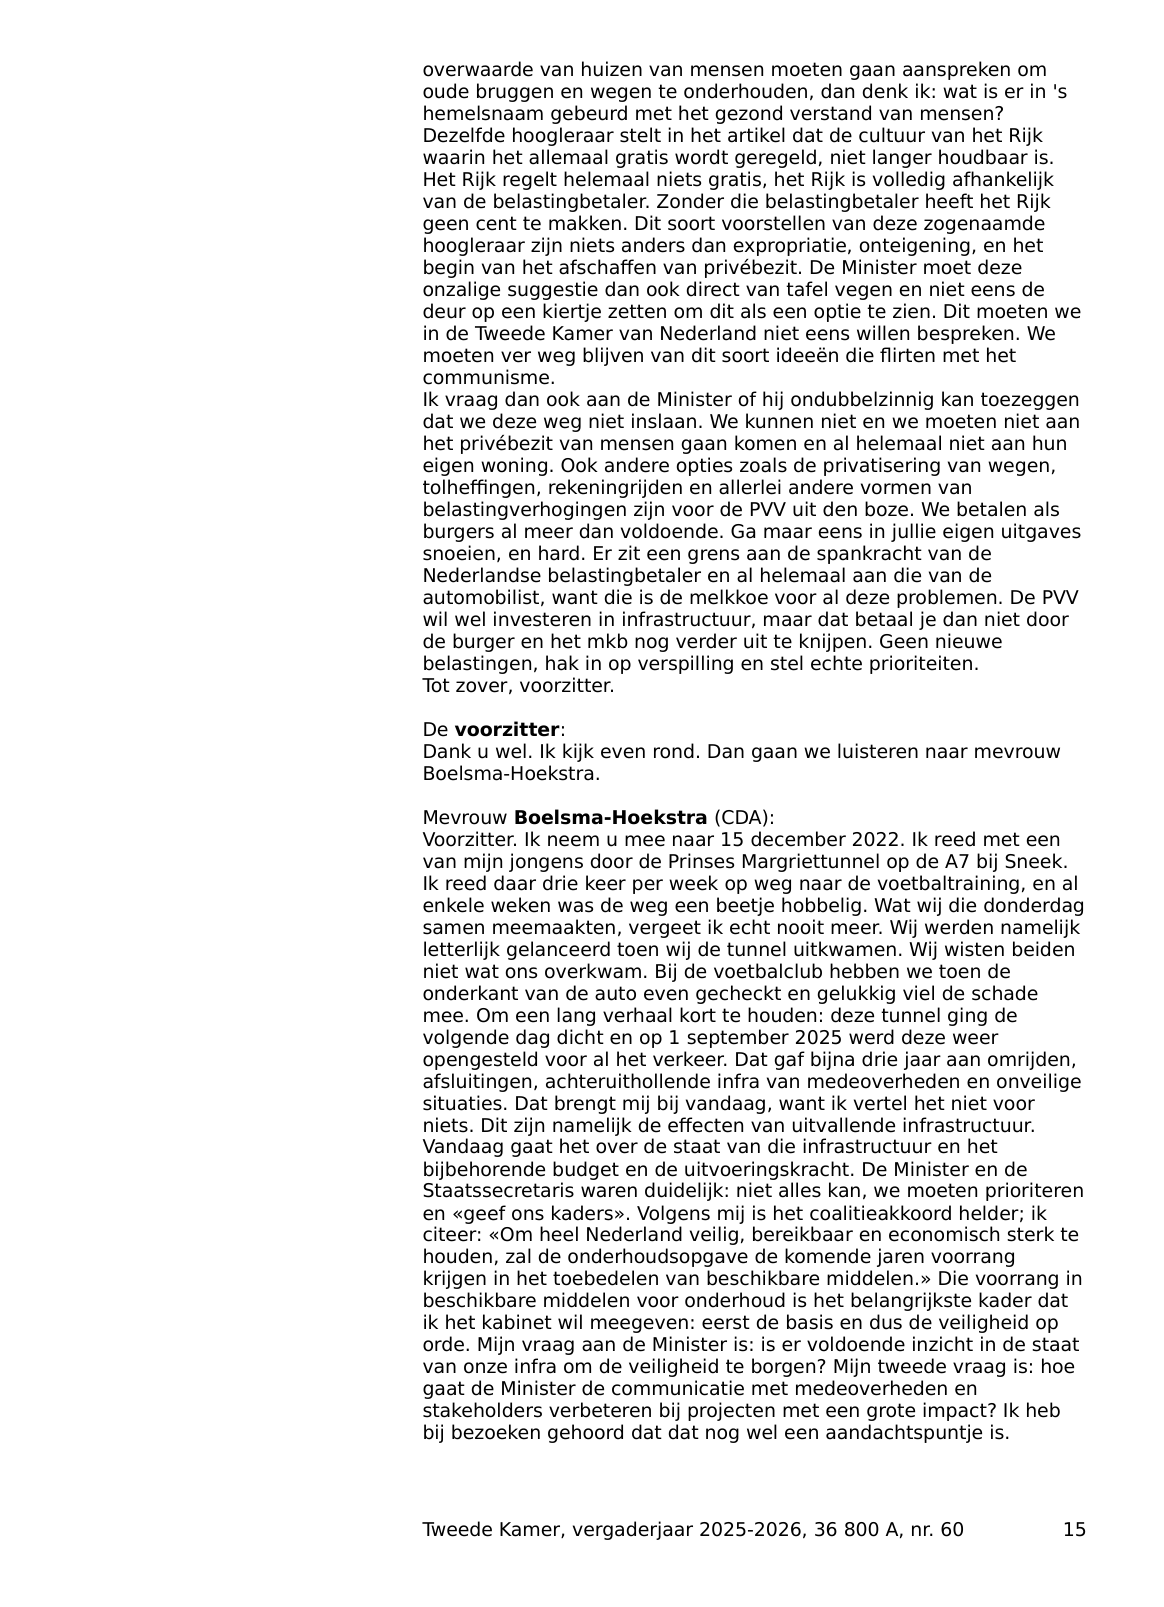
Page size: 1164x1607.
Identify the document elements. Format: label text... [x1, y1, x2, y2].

text Ik vraag dan ook aan de Minister of hij ondubbelzinnig kan toezeggen dat we deze weg niet inslaan. We kunnen niet en we moeten niet aan het privébezit van mensen gaan komen en al helemaal niet aan hun eigen woning. Ook andere opties zoals de privatisering van wegen, tolheffingen, rekeningrijden en allerlei andere vormen van belastingverhogingen zijn voor de PVV uit den boze. We betalen als burgers al meer dan voldoende. Ga maar eens in jullie eigen uitgaves snoeien, en hard. Er zit een grens aan de spankracht van de Nederlandse belastingbetaler en al helemaal aan die van de automobilist, want die is de melkkoe voor al deze problemen. De PVV wil wel investeren in infrastructuur, maar dat betaal je dan niet door de burger en het mkb nog verder uit te knijpen. Geen nieuwe belastingen, hak in op verspilling en stel echte prioriteiten. [422, 389, 1087, 674]
text Mevrouw Boelsma-Hoekstra (CDA): [422, 807, 1087, 829]
text Voorzitter. Ik neem u mee naar 15 december 2022. Ik reed met een van mijn jongens door de Prinses Margriettunnel op de A7 bij Sneek. Ik reed daar drie keer per week op weg naar de voetbaltraining, en al enkele weken was de weg een beetje hobbelig. Wat wij die donderdag samen meemaakten, vergeet ik echt nooit meer. Wij werden namelijk letterlijk gelanceerd toen wij de tunnel uitkwamen. Wij wisten beiden niet wat ons overkwam. Bij de voetbalclub hebben we toen de onderkant van de auto even gecheckt en gelukkig viel de schade mee. Om een lang verhaal kort te houden: deze tunnel ging de volgende dag dicht en op 1 september 2025 werd deze weer opengesteld voor al het verkeer. Dat gaf bijna drie jaar aan omrijden, afsluitingen, achteruithollende infra van medeoverheden en onveilige situaties. Dat brengt mij bij vandaag, want ik vertel het niet voor niets. Dit zijn namelijk de effecten van uitvallende infrastructuur. [422, 829, 1087, 1136]
text Dezelfde hoogleraar stelt in het artikel dat de cultuur van het Rijk waarin het allemaal gratis wordt geregeld, niet langer houdbaar is. Het Rijk regelt helemaal niets gratis, het Rijk is volledig afhankelijk van de belastingbetaler. Zonder die belastingbetaler heeft het Rijk geen cent te makken. Dit soort voorstellen van deze zogenaamde hoogleraar zijn niets anders dan expropriatie, onteigening, en het begin van het afschaffen van privébezit. De Minister moet deze onzalige suggestie dan ook direct van tafel vegen en niet eens de deur op een kiertje zetten om dit als een optie te zien. Dit moeten we in de Tweede Kamer van Nederland niet eens willen bespreken. We moeten ver weg blijven van dit soort ideeën die flirten met het communisme. [422, 125, 1087, 389]
text De voorzitter: [422, 719, 1087, 741]
text Tot zover, voorzitter. [422, 674, 1087, 696]
text Vandaag gaat het over de staat van die infrastructuur en het bijbehorende budget en de uitvoeringskracht. De Minister en de Staatssecretaris waren duidelijk: niet alles kan, we moeten prioriteren en «geef ons kaders». Volgens mij is het coalitieakkoord helder; ik citeer: «Om heel Nederland veilig, bereikbaar en economisch sterk te houden, zal de onderhoudsopgave de komende jaren voorrang krijgen in het toebedelen van beschikbare middelen.» Die voorrang in beschikbare middelen voor onderhoud is het belangrijkste kader dat ik het kabinet wil meegeven: eerst de basis en dus de veiligheid op orde. Mijn vraag aan de Minister is: is er voldoende inzicht in de staat van onze infra om de veiligheid te borgen? Mijn tweede vraag is: hoe gaat de Minister de communicatie met medeoverheden en stakeholders verbeteren bij projecten met een grote impact? Ik heb bij bezoeken gehoord dat dat nog wel een aandachtspuntje is. [422, 1136, 1087, 1444]
text overwaarde van huizen van mensen moeten gaan aanspreken om oude bruggen en wegen te onderhouden, dan denk ik: wat is er in 's hemelsnaam gebeurd met het gezond verstand van mensen? [422, 59, 1087, 125]
text Dank u wel. Ik kijk even rond. Dan gaan we luisteren naar mevrouw Boelsma-Hoekstra. [422, 741, 1087, 784]
